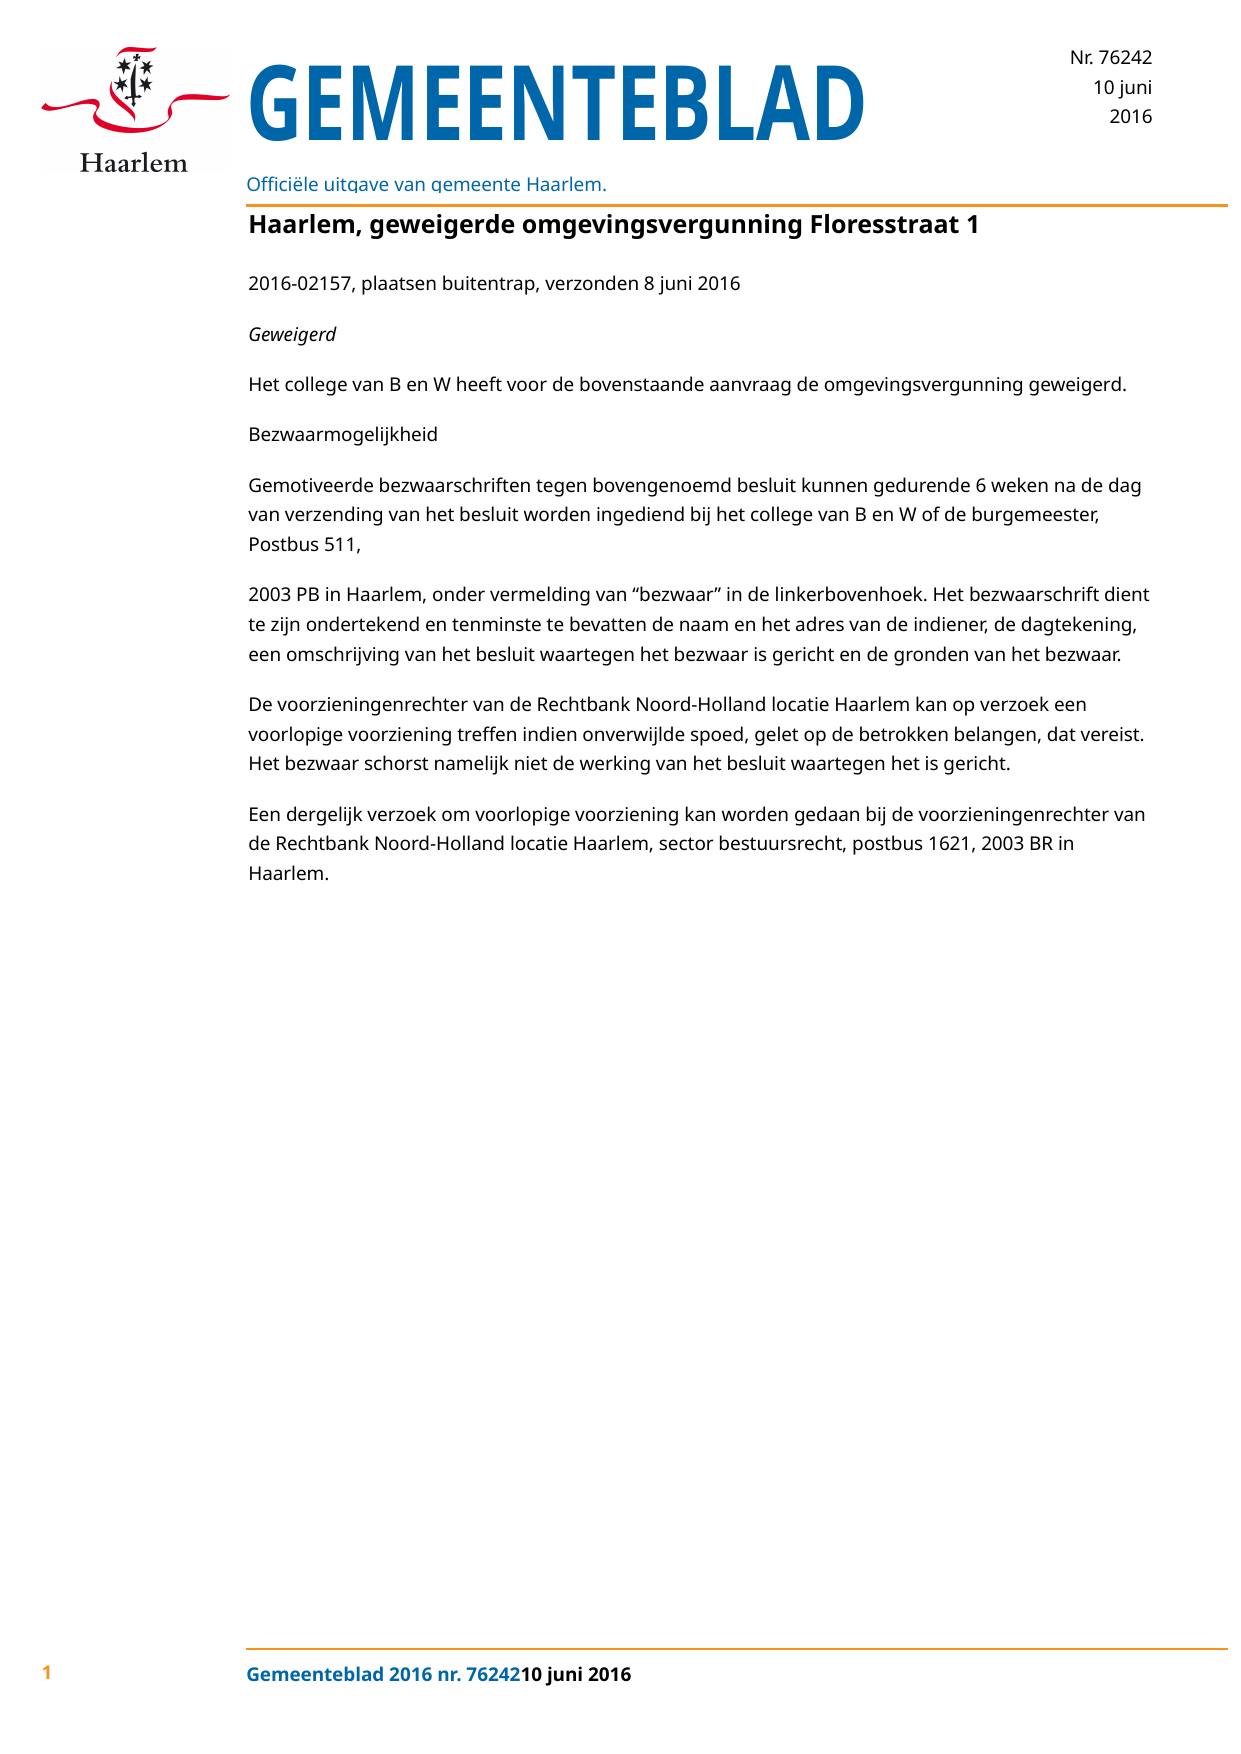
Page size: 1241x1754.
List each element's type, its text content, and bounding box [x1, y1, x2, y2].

text Haarlem, geweigerde omgevingsvergunning Floresstraat 1 [248, 207, 1152, 241]
text Bezwaarmogelijkheid [248, 422, 1152, 447]
text Het college van B en W heeft voor de bovenstaande aanvraag de omgevingsvergunning geweigerd. [248, 371, 1152, 397]
text Gemotiveerde bezwaarschriften tegen bovengenoemd besluit kunnen gedurende 6 weken na de dag van verzending van het besluit worden ingediend bij het college van B en W of de burgemeester, Postbus 511, [248, 472, 1152, 557]
text 2003 PB in Haarlem, onder vermelding van “bezwaar” in de linkerbovenhoek. Het bezwaarschrift dient te zijn ondertekend en tenminste te bevatten de naam en het adres van de indiener, de dagtekening, een omschrijving van het besluit waartegen het bezwaar is gericht en de gronden van het bezwaar. [248, 582, 1152, 666]
picture [41, 47, 231, 172]
text Een dergelijk verzoek om voorlopige voorziening kan worden gedaan bij de voorzieningenrechter van de Rechtbank Noord-Holland locatie Haarlem, sector bestuursrecht, postbus 1621, 2003 BR in Haarlem. [248, 801, 1152, 886]
text Geweigerd [248, 321, 1152, 346]
text De voorzieningenrechter van de Rechtbank Noord-Holland locatie Haarlem kan op verzoek een voorlopige voorziening treffen indien onverwijlde spoed, gelet op de betrokken belangen, dat vereist. Het bezwaar schorst namelijk niet de werking van het besluit waartegen het is gericht. [248, 691, 1152, 776]
text 2016-02157, plaatsen buitentrap, verzonden 8 juni 2016 [248, 270, 1152, 296]
